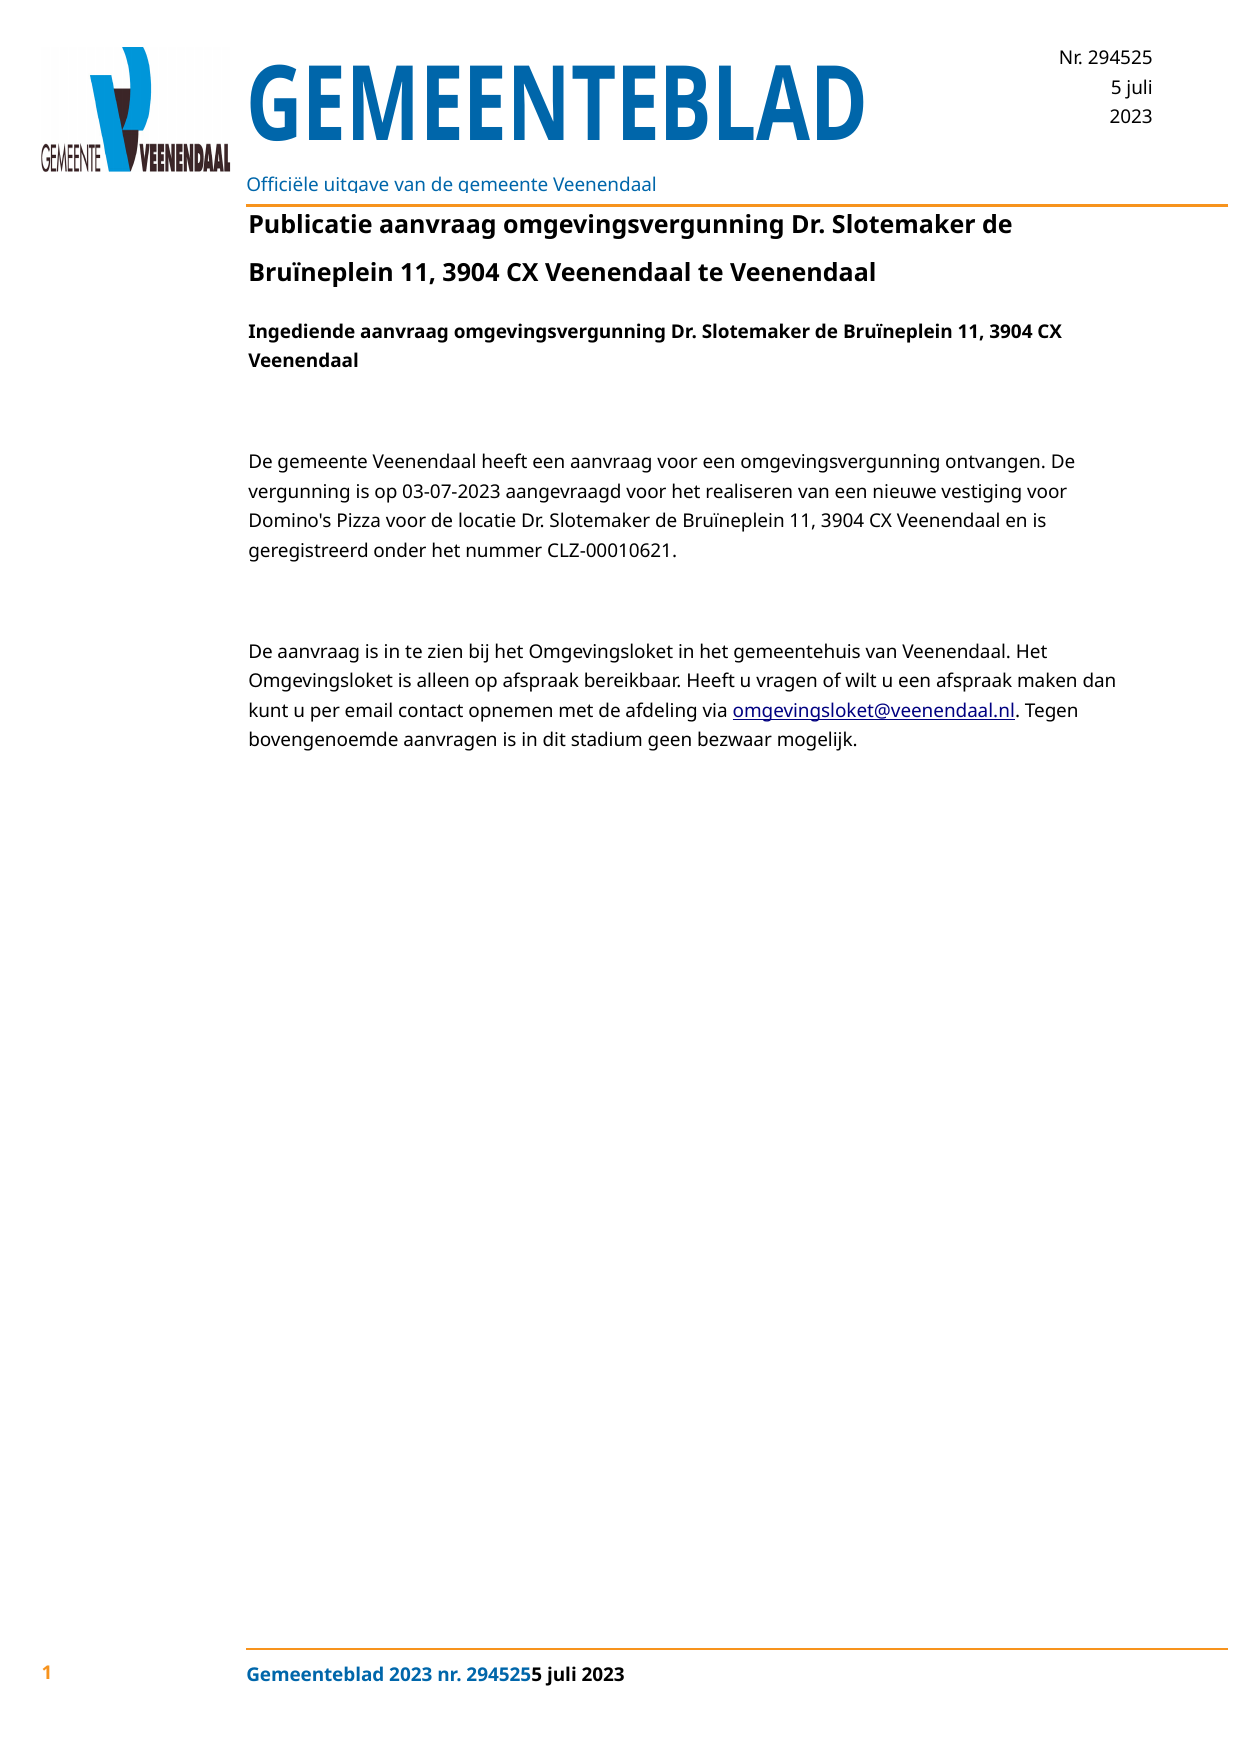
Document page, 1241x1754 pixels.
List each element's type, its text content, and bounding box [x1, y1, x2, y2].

text De gemeente Veenendaal heeft een aanvraag voor een omgevingsvergunning ontvangen. De vergunning is op 03-07-2023 aangevraagd voor het realiseren van een nieuwe vestiging voor Domino's Pizza voor de locatie Dr. Slotemaker de Bruïneplein 11, 3904 CX Veenendaal en is geregistreerd onder het nummer CLZ-00010621. [248, 448, 1152, 563]
text Publicatie aanvraag omgevingsvergunning Dr. Slotemaker de Bruïneplein 11, 3904 CX Veenendaal te Veenendaal [248, 207, 1152, 288]
picture [123, 47, 231, 172]
picture [41, 47, 130, 172]
text De aanvraag is in te zien bij het Omgevingsloket in het gemeentehuis van Veenendaal. Het Omgevingsloket is alleen op afspraak bereikbaar. Heeft u vragen of wilt u een afspraak maken dan kunt u per email contact opnemen met de afdeling via omgevingsloket@veenendaal.nl. Tegen bovengenoemde aanvragen is in dit stadium geen bezwaar mogelijk. [248, 638, 1152, 752]
text Ingediende aanvraag omgevingsvergunning Dr. Slotemaker de Bruïneplein 11, 3904 CX Veenendaal [248, 318, 1152, 373]
